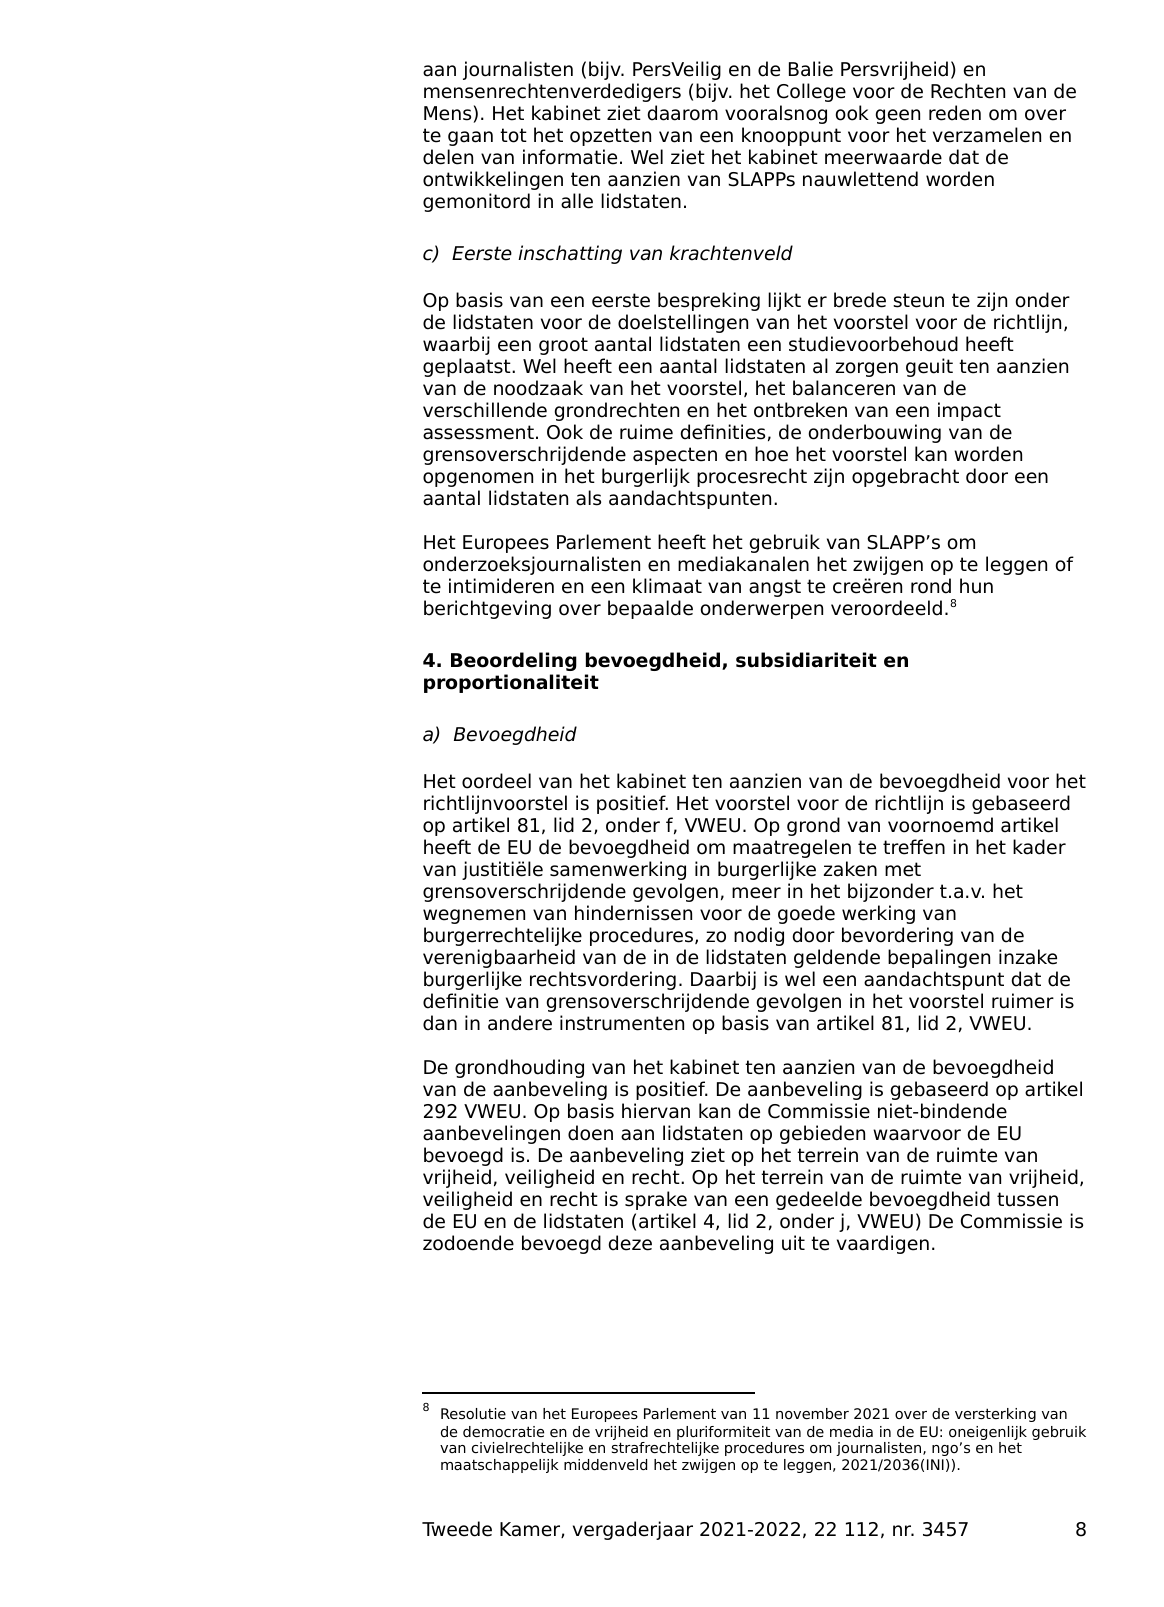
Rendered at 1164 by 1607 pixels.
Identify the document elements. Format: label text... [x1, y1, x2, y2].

subtitle 4. Beoordeling bevoegdheid, subsidiariteit en proportionaliteit [422, 650, 1087, 694]
text Het Europees Parlement heeft het gebruik van SLAPP’s om onderzoeksjournalisten en mediakanalen het zwijgen op te leggen of te intimideren en een klimaat van angst te creëren rond hun berichtgeving over bepaalde onderwerpen veroordeeld. [422, 532, 1087, 620]
text Resolutie van het Europees Parlement van 11 november 2021 over de versterking van de democratie en de vrijheid en pluriformiteit van de media in de EU: oneigenlijk gebruik van civielrechtelijke en strafrechtelijke procedures om journalisten, ngo’s en het maatschappelijk middenveld het zwijgen op te leggen, 2021/2036(INI)). [422, 1402, 1087, 1474]
text Het oordeel van het kabinet ten aanzien van de bevoegdheid voor het richtlijnvoorstel is positief. Het voorstel voor de richtlijn is gebaseerd op artikel 81, lid 2, onder f, VWEU. Op grond van voornoemd artikel heeft de EU de bevoegdheid om maatregelen te treffen in het kader van justitiële samenwerking in burgerlijke zaken met grensoverschrijdende gevolgen, meer in het bijzonder t.a.v. het wegnemen van hindernissen voor de goede werking van burgerrechtelijke procedures, zo nodig door bevordering van de verenigbaarheid van de in de lidstaten geldende bepalingen inzake burgerlijke rechtsvordering. Daarbij is wel een aandachtspunt dat de definitie van grensoverschrijdende gevolgen in het voorstel ruimer is dan in andere instrumenten op basis van artikel 81, lid 2, VWEU. [422, 771, 1087, 1034]
text De grondhouding van het kabinet ten aanzien van de bevoegdheid van de aanbeveling is positief. De aanbeveling is gebaseerd op artikel 292 VWEU. Op basis hiervan kan de Commissie niet-bindende aanbevelingen doen aan lidstaten op gebieden waarvoor de EU bevoegd is. De aanbeveling ziet op het terrein van de ruimte van vrijheid, veiligheid en recht. Op het terrein van de ruimte van vrijheid, veiligheid en recht is sprake van een gedeelde bevoegdheid tussen de EU en de lidstaten (artikel 4, lid 2, onder j, VWEU) De Commissie is zodoende bevoegd deze aanbeveling uit te vaardigen. [422, 1057, 1087, 1254]
text aan journalisten (bijv. PersVeilig en de Balie Persvrijheid) en mensenrechtenverdedigers (bijv. het College voor de Rechten van de Mens). Het kabinet ziet daarom vooralsnog ook geen reden om over te gaan tot het opzetten van een knooppunt voor het verzamelen en delen van informatie. Wel ziet het kabinet meerwaarde dat de ontwikkelingen ten aanzien van SLAPPs nauwlettend worden gemonitord in alle lidstaten. [422, 59, 1087, 213]
subtitle a) Bevoegdheid [422, 724, 1087, 746]
subtitle c) Eerste inschatting van krachtenveld [422, 243, 1087, 265]
text Op basis van een eerste bespreking lijkt er brede steun te zijn onder de lidstaten voor de doelstellingen van het voorstel voor de richtlijn, waarbij een groot aantal lidstaten een studievoorbehoud heeft geplaatst. Wel heeft een aantal lidstaten al zorgen geuit ten aanzien van de noodzaak van het voorstel, het balanceren van de verschillende grondrechten en het ontbreken van een impact assessment. Ook de ruime definities, de onderbouwing van de grensoverschrijdende aspecten en hoe het voorstel kan worden opgenomen in het burgerlijk procesrecht zijn opgebracht door een aantal lidstaten als aandachtspunten. [422, 290, 1087, 510]
